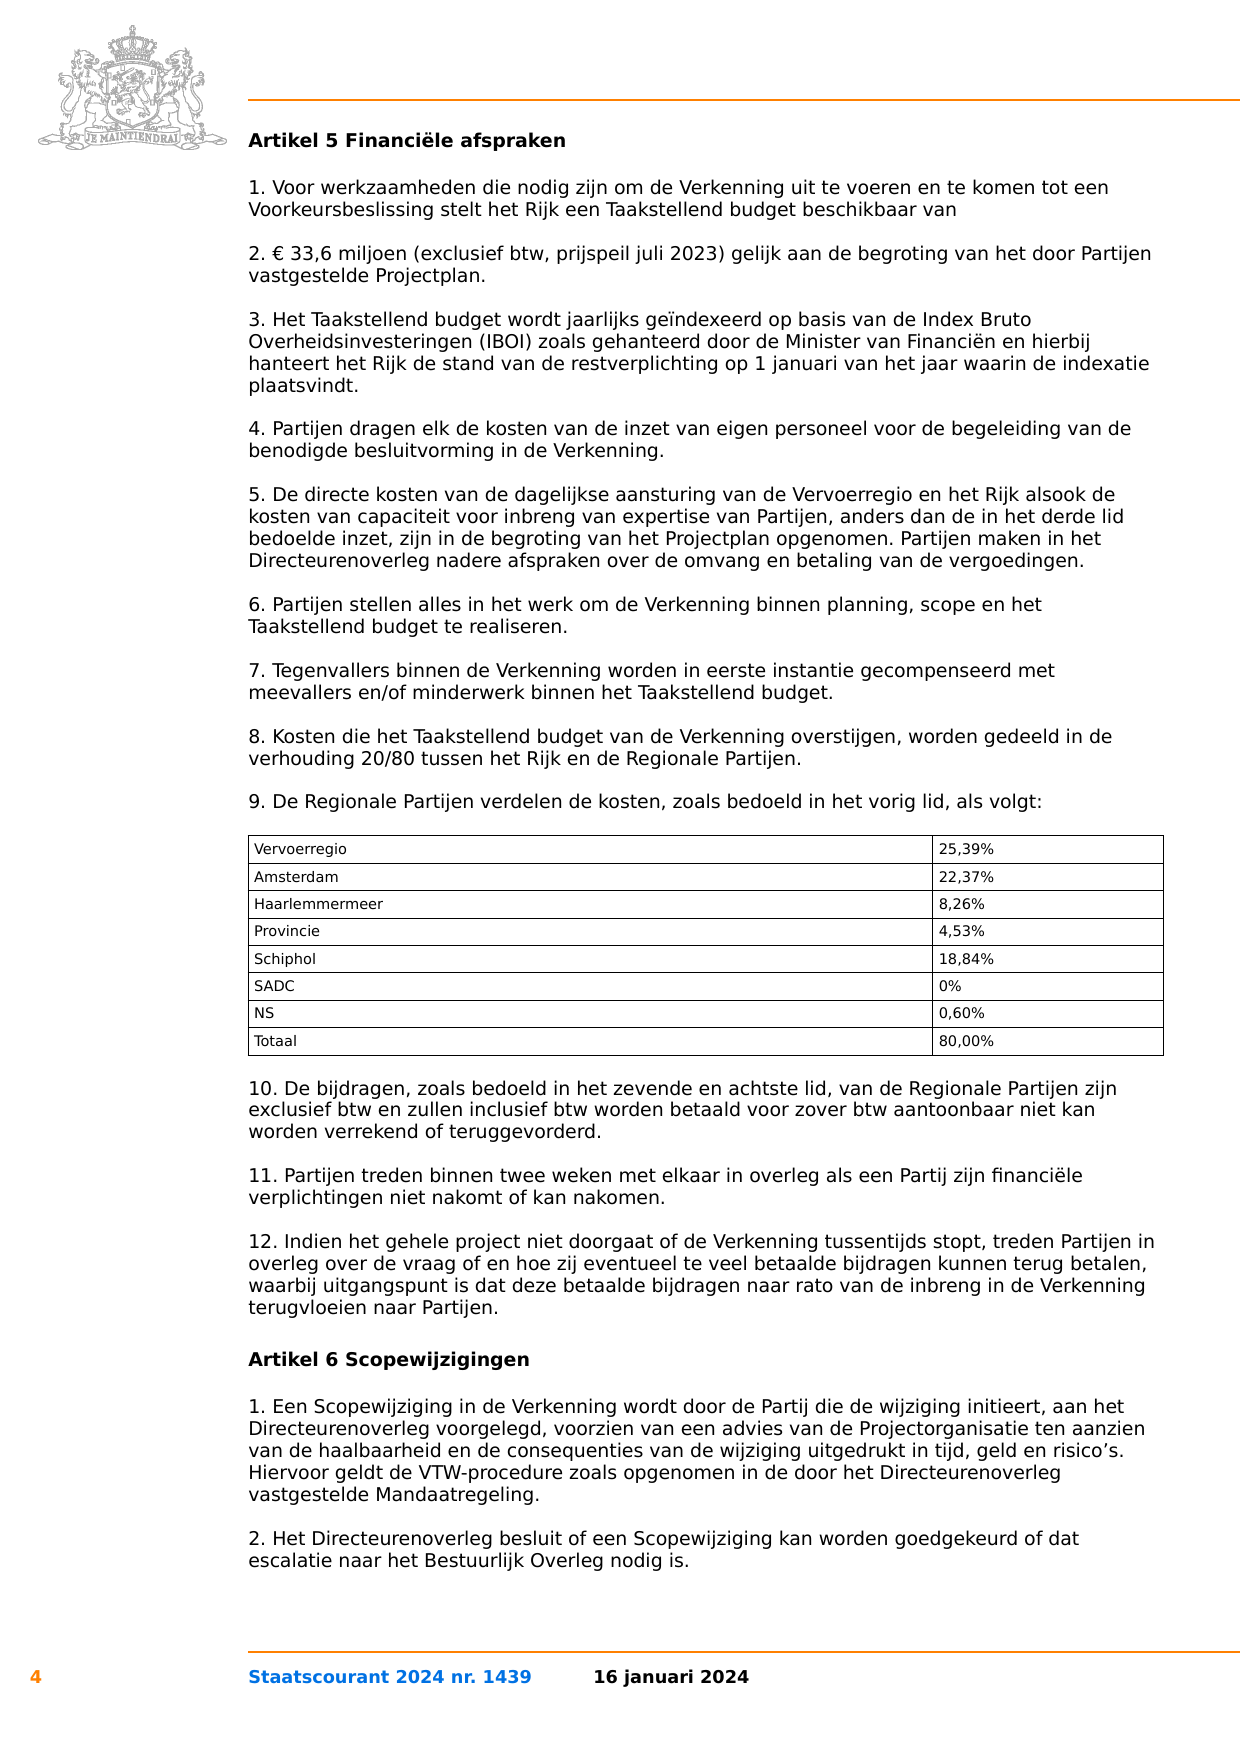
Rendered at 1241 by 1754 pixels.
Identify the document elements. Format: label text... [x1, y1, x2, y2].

table_cell Haarlemmermeer [249, 891, 932, 917]
table_cell Totaal [249, 1028, 932, 1054]
subtitle Artikel 5 Financiële afspraken [248, 130, 1163, 152]
table_cell NS [249, 1001, 932, 1027]
text 4. Partijen dragen elk de kosten van de inzet van eigen personeel voor de begeleiding van de benodigde besluitvorming in de Verkenning. [248, 418, 1163, 462]
subtitle Artikel 6 Scopewijzigingen [248, 1349, 1163, 1371]
text 10. De bijdragen, zoals bedoeld in het zevende en achtste lid, van de Regionale Partijen zijn exclusief btw en zullen inclusief btw worden betaald voor zover btw aantoonbaar niet kan worden verrekend of teruggevorderd. [248, 1077, 1163, 1143]
table_cell 0,60% [933, 1001, 1163, 1027]
text 5. De directe kosten van de dagelijkse aansturing van de Vervoerregio en het Rijk alsook de kosten van capaciteit voor inbreng van expertise van Partijen, anders dan de in het derde lid bedoelde inzet, zijn in de begroting van het Projectplan opgenomen. Partijen maken in het Directeurenoverleg nadere afspraken over de omvang en betaling van de vergoedingen. [248, 484, 1163, 572]
table_cell Schiphol [249, 946, 932, 972]
table_cell SADC [249, 973, 932, 1000]
text 6. Partijen stellen alles in het werk om de Verkenning binnen planning, scope en het Taakstellend budget te realiseren. [248, 594, 1163, 638]
text 2. Het Directeurenoverleg besluit of een Scopewijziging kan worden goedgekeurd of dat escalatie naar het Bestuurlijk Overleg nodig is. [248, 1528, 1163, 1572]
picture [38, 25, 227, 150]
text 7. Tegenvallers binnen de Verkenning worden in eerste instantie gecompenseerd met meevallers en/of minderwerk binnen het Taakstellend budget. [248, 660, 1163, 704]
table_cell 0% [933, 973, 1163, 1000]
text 1. Voor werkzaamheden die nodig zijn om de Verkenning uit te voeren en te komen tot een Voorkeursbeslissing stelt het Rijk een Taakstellend budget beschikbaar van [248, 177, 1163, 221]
text 8. Kosten die het Taakstellend budget van de Verkenning overstijgen, worden gedeeld in de verhouding 20/80 tussen het Rijk en de Regionale Partijen. [248, 726, 1163, 769]
table_header Vervoerregio [249, 836, 932, 863]
text 1. Een Scopewijziging in de Verkenning wordt door de Partij die de wijziging initieert, aan het Directeurenoverleg voorgelegd, voorzien van een advies van de Projectorganisatie ten aanzien van de haalbaarheid en de consequenties van de wijziging uitgedrukt in tijd, geld en risico’s. Hiervoor geldt de VTW-procedure zoals opgenomen in de door het Directeurenoverleg vastgestelde Mandaatregeling. [248, 1396, 1163, 1506]
table_cell 22,37% [933, 864, 1163, 890]
table_cell 4,53% [933, 919, 1163, 945]
text 2. € 33,6 miljoen (exclusief btw, prijspeil juli 2023) gelijk aan de begroting van het door Partijen vastgestelde Projectplan. [248, 243, 1163, 287]
text 12. Indien het gehele project niet doorgaat of de Verkenning tussentijds stopt, treden Partijen in overleg over de vraag of en hoe zij eventueel te veel betaalde bijdragen kunnen terug betalen, waarbij uitgangspunt is dat deze betaalde bijdragen naar rato van de inbreng in de Verkenning terugvloeien naar Partijen. [248, 1231, 1163, 1319]
text 11. Partijen treden binnen twee weken met elkaar in overleg als een Partij zijn financiële verplichtingen niet nakomt of kan nakomen. [248, 1165, 1163, 1209]
text 9. De Regionale Partijen verdelen de kosten, zoals bedoeld in het vorig lid, als volgt: [248, 791, 1163, 813]
table_header 25,39% [933, 836, 1163, 863]
table_cell Amsterdam [249, 864, 932, 890]
table_cell Provincie [249, 919, 932, 945]
table_cell 18,84% [933, 946, 1163, 972]
table_cell 8,26% [933, 891, 1163, 917]
text 3. Het Taakstellend budget wordt jaarlijks geïndexeerd op basis van de Index Bruto Overheidsinvesteringen (IBOI) zoals gehanteerd door de Minister van Financiën en hierbij hanteert het Rijk de stand van de restverplichting op 1 januari van het jaar waarin de indexatie plaatsvindt. [248, 308, 1163, 396]
table_cell 80,00% [933, 1028, 1163, 1054]
